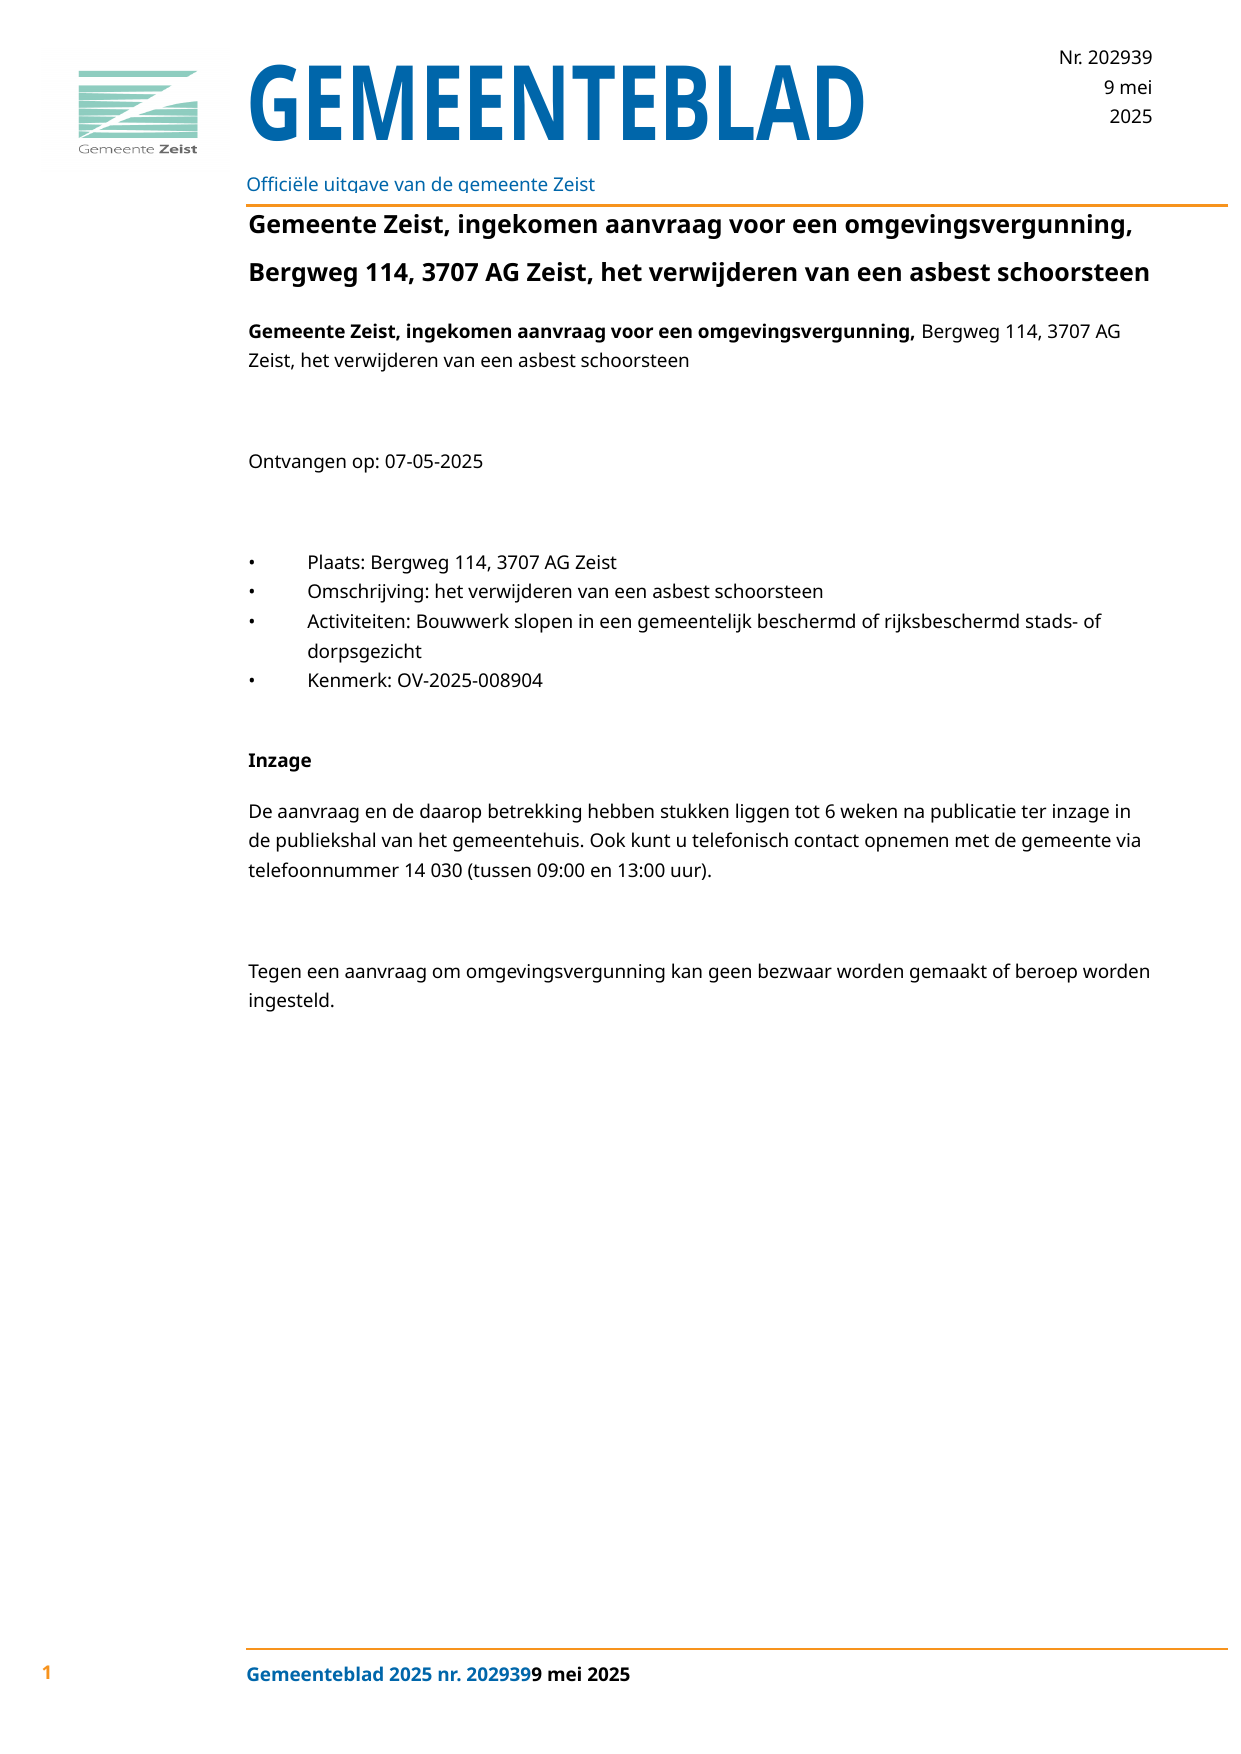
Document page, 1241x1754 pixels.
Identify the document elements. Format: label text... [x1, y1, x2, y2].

list Omschrijving: het verwijderen van een asbest schoorsteen [248, 579, 1152, 604]
text Ontvangen op: 07-05-2025 [248, 448, 1152, 474]
text Tegen een aanvraag om omgevingsvergunning kan geen bezwaar worden gemaakt of beroep worden ingesteld. [248, 958, 1152, 1013]
list Kenmerk: OV-2025-008904 [248, 667, 1152, 693]
list Plaats: Bergweg 114, 3707 AG Zeist [248, 549, 1152, 575]
text Gemeente Zeist, ingekomen aanvraag voor een omgevingsvergunning, Bergweg 114, 3707 AG Zeist, het verwijderen van een asbest schoorsteen [248, 207, 1152, 288]
picture [41, 47, 231, 172]
text Inzage [248, 747, 1152, 773]
text De aanvraag en de daarop betrekking hebben stukken liggen tot 6 weken na publicatie ter inzage in de publiekshal van het gemeentehuis. Ook kunt u telefonisch contact opnemen met de gemeente via telefoonnummer 14 030 (tussen 09:00 en 13:00 uur). [248, 798, 1152, 883]
list Activiteiten: Bouwwerk slopen in een gemeentelijk beschermd of rijksbeschermd stads- of dorpsgezicht [248, 608, 1152, 664]
text Gemeente Zeist, ingekomen aanvraag voor een omgevingsvergunning, Bergweg 114, 3707 AG Zeist, het verwijderen van een asbest schoorsteen [248, 318, 1152, 373]
